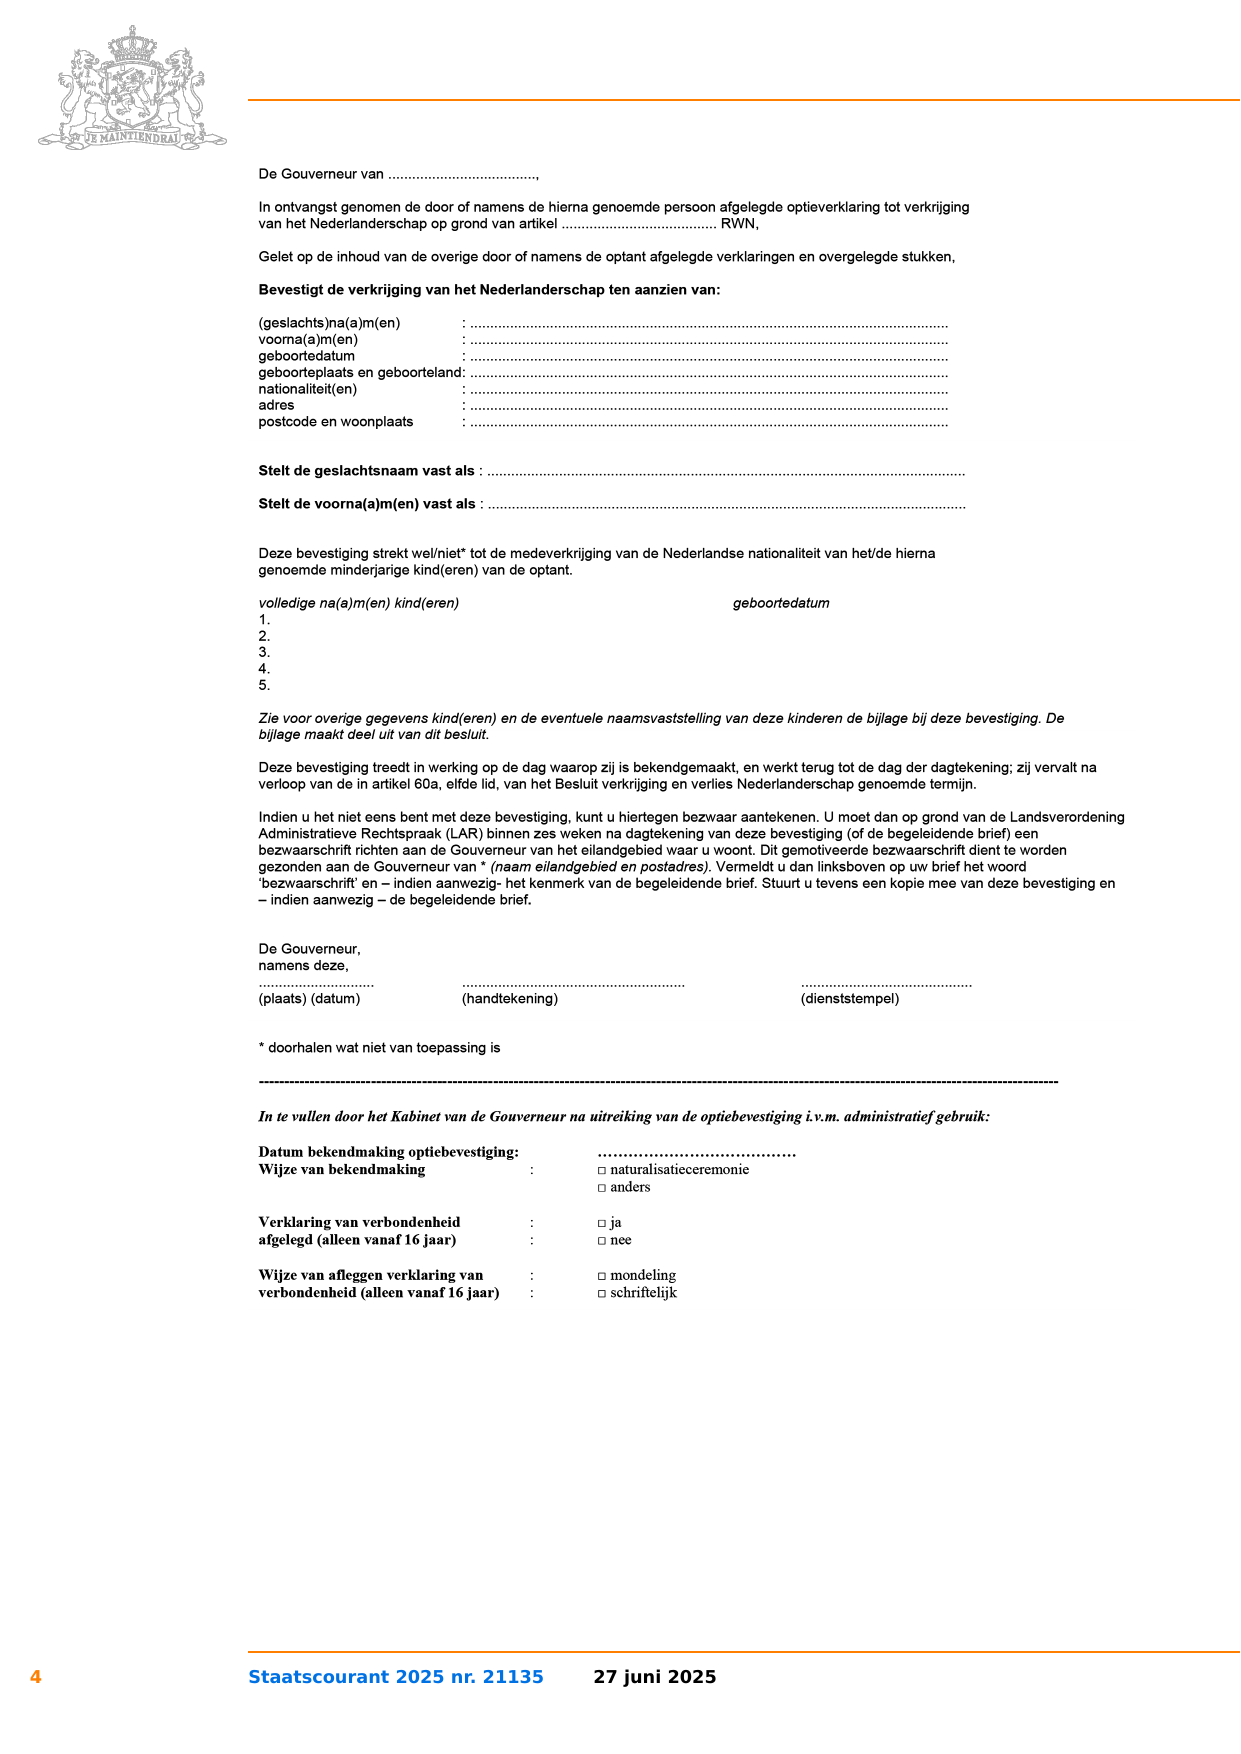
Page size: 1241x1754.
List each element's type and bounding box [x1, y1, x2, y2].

picture [248, 151, 1134, 1310]
picture [38, 25, 227, 150]
